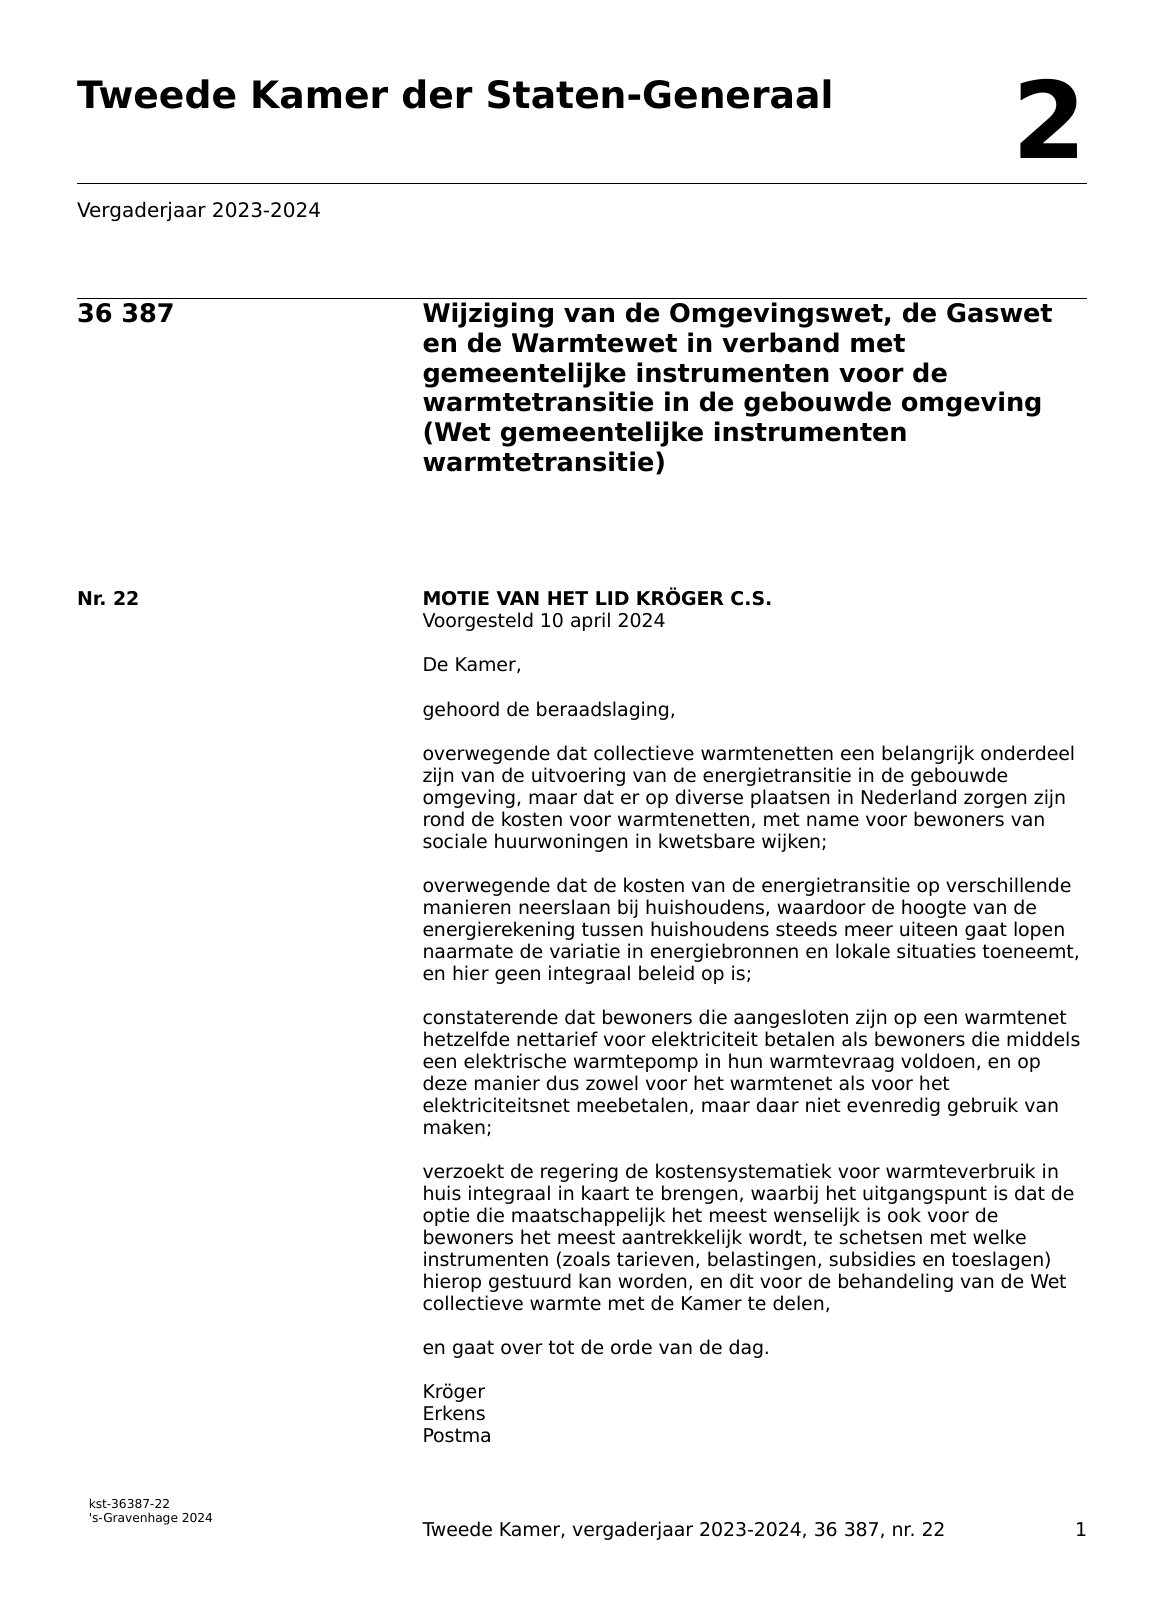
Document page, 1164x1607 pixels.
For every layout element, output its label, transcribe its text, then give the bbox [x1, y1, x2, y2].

text Erkens [422, 1403, 1087, 1425]
text Kröger [422, 1381, 1087, 1403]
subtitle 36 387 Wijziging van de Omgevingswet, de Gaswet en de Warmtewet in verband met gemeentelijke instrumenten voor de warmtetransitie in de gebouwde omgeving (Wet gemeentelijke instrumenten warmtetransitie) [77, 299, 1087, 477]
text Postma [422, 1425, 1087, 1447]
text gehoord de beraadslaging, [422, 698, 1087, 720]
text overwegende dat collectieve warmtenetten een belangrijk onderdeel zijn van de uitvoering van de energietransitie in de gebouwde omgeving, maar dat er op diverse plaatsen in Nederland zorgen zijn rond de kosten voor warmtenetten, met name voor bewoners van sociale huurwoningen in kwetsbare wijken; [422, 743, 1087, 852]
text Voorgesteld 10 april 2024 [422, 610, 1087, 632]
text en gaat over tot de orde van de dag. [422, 1337, 1087, 1359]
text constaterende dat bewoners die aangesloten zijn op een warmtenet hetzelfde nettarief voor elektriciteit betalen als bewoners die middels een elektrische warmtepomp in hun warmtevraag voldoen, en op deze manier dus zowel voor het warmtenet als voor het elektriciteitsnet meebetalen, maar daar niet evenredig gebruik van maken; [422, 1007, 1087, 1139]
table_header 2 [886, 59, 1087, 183]
table_header Tweede Kamer der Staten-Generaal [77, 59, 886, 183]
subtitle Nr. 22 MOTIE VAN HET LID KRÖGER C.S. [77, 588, 1087, 610]
text verzoekt de regering de kostensystematiek voor warmteverbruik in huis integraal in kaart te brengen, waarbij het uitgangspunt is dat de optie die maatschappelijk het meest wenselijk is ook voor de bewoners het meest aantrekkelijk wordt, te schetsen met welke instrumenten (zoals tarieven, belastingen, subsidies en toeslagen) hierop gestuurd kan worden, en dit voor de behandeling van de Wet collectieve warmte met de Kamer te delen, [422, 1161, 1087, 1315]
text De Kamer, [422, 654, 1087, 676]
text 's-Gravenhage 2024 [88, 1511, 323, 1525]
text kst-36387-22 [88, 1497, 323, 1511]
table_cell Vergaderjaar 2023-2024 [77, 184, 1087, 298]
text overwegende dat de kosten van de energietransitie op verschillende manieren neerslaan bij huishoudens, waardoor de hoogte van de energierekening tussen huishoudens steeds meer uiteen gaat lopen naarmate de variatie in energiebronnen en lokale situaties toeneemt, en hier geen integraal beleid op is; [422, 875, 1087, 984]
